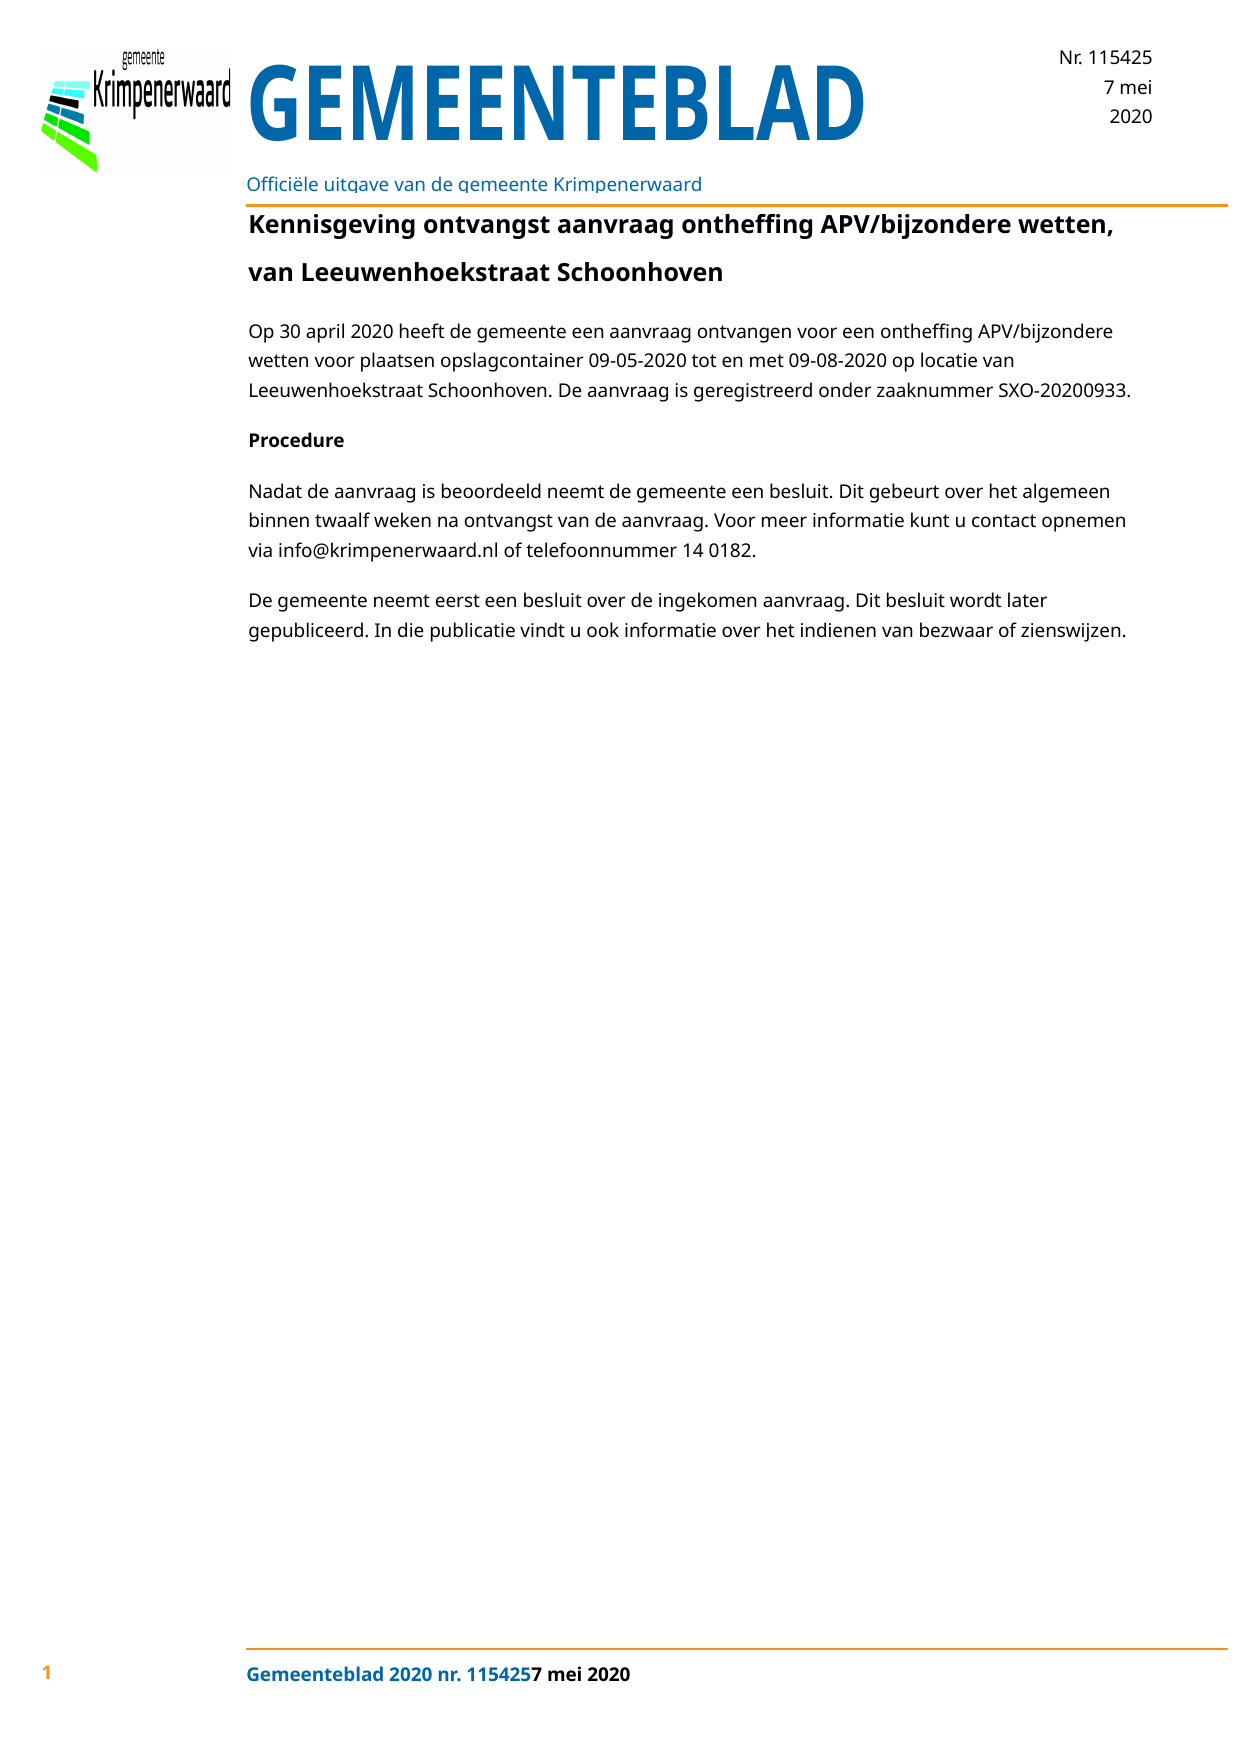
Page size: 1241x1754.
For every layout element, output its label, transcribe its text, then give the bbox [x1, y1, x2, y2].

text Nadat de aanvraag is beoordeeld neemt de gemeente een besluit. Dit gebeurt over het algemeen binnen twaalf weken na ontvangst van de aanvraag. Voor meer informatie kunt u contact opnemen via info@krimpenerwaard.nl of telefoonnummer 14 0182. [248, 478, 1152, 563]
text Procedure [248, 427, 1152, 453]
text Kennisgeving ontvangst aanvraag ontheffing APV/bijzondere wetten, van Leeuwenhoekstraat Schoonhoven [248, 207, 1152, 288]
text De gemeente neemt eerst een besluit over de ingekomen aanvraag. Dit besluit wordt later gepubliceerd. In die publicatie vindt u ook informatie over het indienen van bezwaar of zienswijzen. [248, 587, 1152, 643]
picture [41, 47, 231, 172]
text Op 30 april 2020 heeft de gemeente een aanvraag ontvangen voor een ontheffing APV/bijzondere wetten voor plaatsen opslagcontainer 09-05-2020 tot en met 09-08-2020 op locatie van Leeuwenhoekstraat Schoonhoven. De aanvraag is geregistreerd onder zaaknummer SXO-20200933. [248, 318, 1152, 403]
